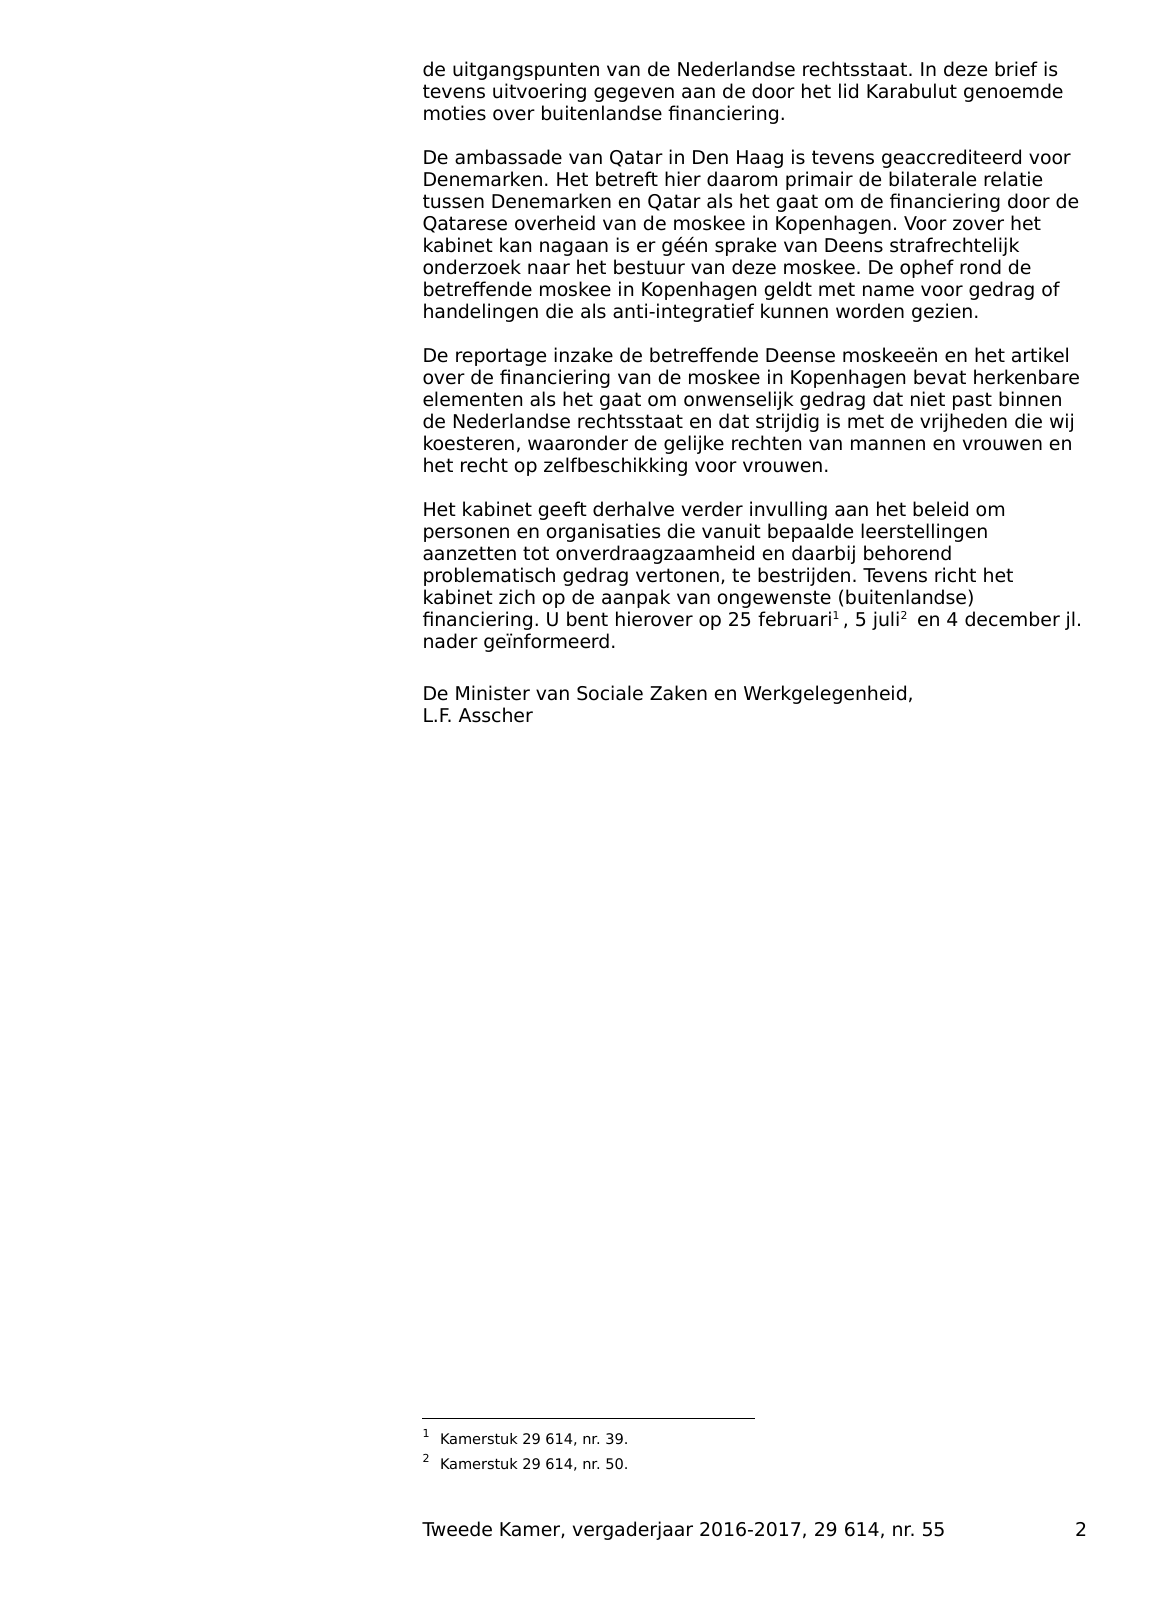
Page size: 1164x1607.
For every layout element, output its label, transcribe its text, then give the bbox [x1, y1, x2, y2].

text Kamerstuk 29 614, nr. 50. [422, 1452, 1087, 1474]
text Kamerstuk 29 614, nr. 39. [422, 1427, 1087, 1449]
text De ambassade van Qatar in Den Haag is tevens geaccrediteerd voor Denemarken. Het betreft hier daarom primair de bilaterale relatie tussen Denemarken en Qatar als het gaat om de financiering door de Qatarese overheid van de moskee in Kopenhagen. Voor zover het kabinet kan nagaan is er géén sprake van Deens strafrechtelijk onderzoek naar het bestuur van deze moskee. De ophef rond de betreffende moskee in Kopenhagen geldt met name voor gedrag of handelingen die als anti-integratief kunnen worden gezien. [422, 147, 1087, 323]
text De reportage inzake de betreffende Deense moskeeën en het artikel over de financiering van de moskee in Kopenhagen bevat herkenbare elementen als het gaat om onwenselijk gedrag dat niet past binnen de Nederlandse rechtsstaat en dat strijdig is met de vrijheden die wij koesteren, waaronder de gelijke rechten van mannen en vrouwen en het recht op zelfbeschikking voor vrouwen. [422, 345, 1087, 477]
text De Minister van Sociale Zaken en Werkgelegenheid, L.F. Asscher [422, 683, 1087, 727]
text Het kabinet geeft derhalve verder invulling aan het beleid om personen en organisaties die vanuit bepaalde leerstellingen aanzetten tot onverdraagzaamheid en daarbij behorend problematisch gedrag vertonen, te bestrijden. Tevens richt het kabinet zich op de aanpak van ongewenste (buitenlandse) financiering. U bent hierover op 25 februari, 5 juli en 4 december jl. nader geïnformeerd. [422, 499, 1087, 653]
text de uitgangspunten van de Nederlandse rechtsstaat. In deze brief is tevens uitvoering gegeven aan de door het lid Karabulut genoemde moties over buitenlandse financiering. [422, 59, 1087, 125]
